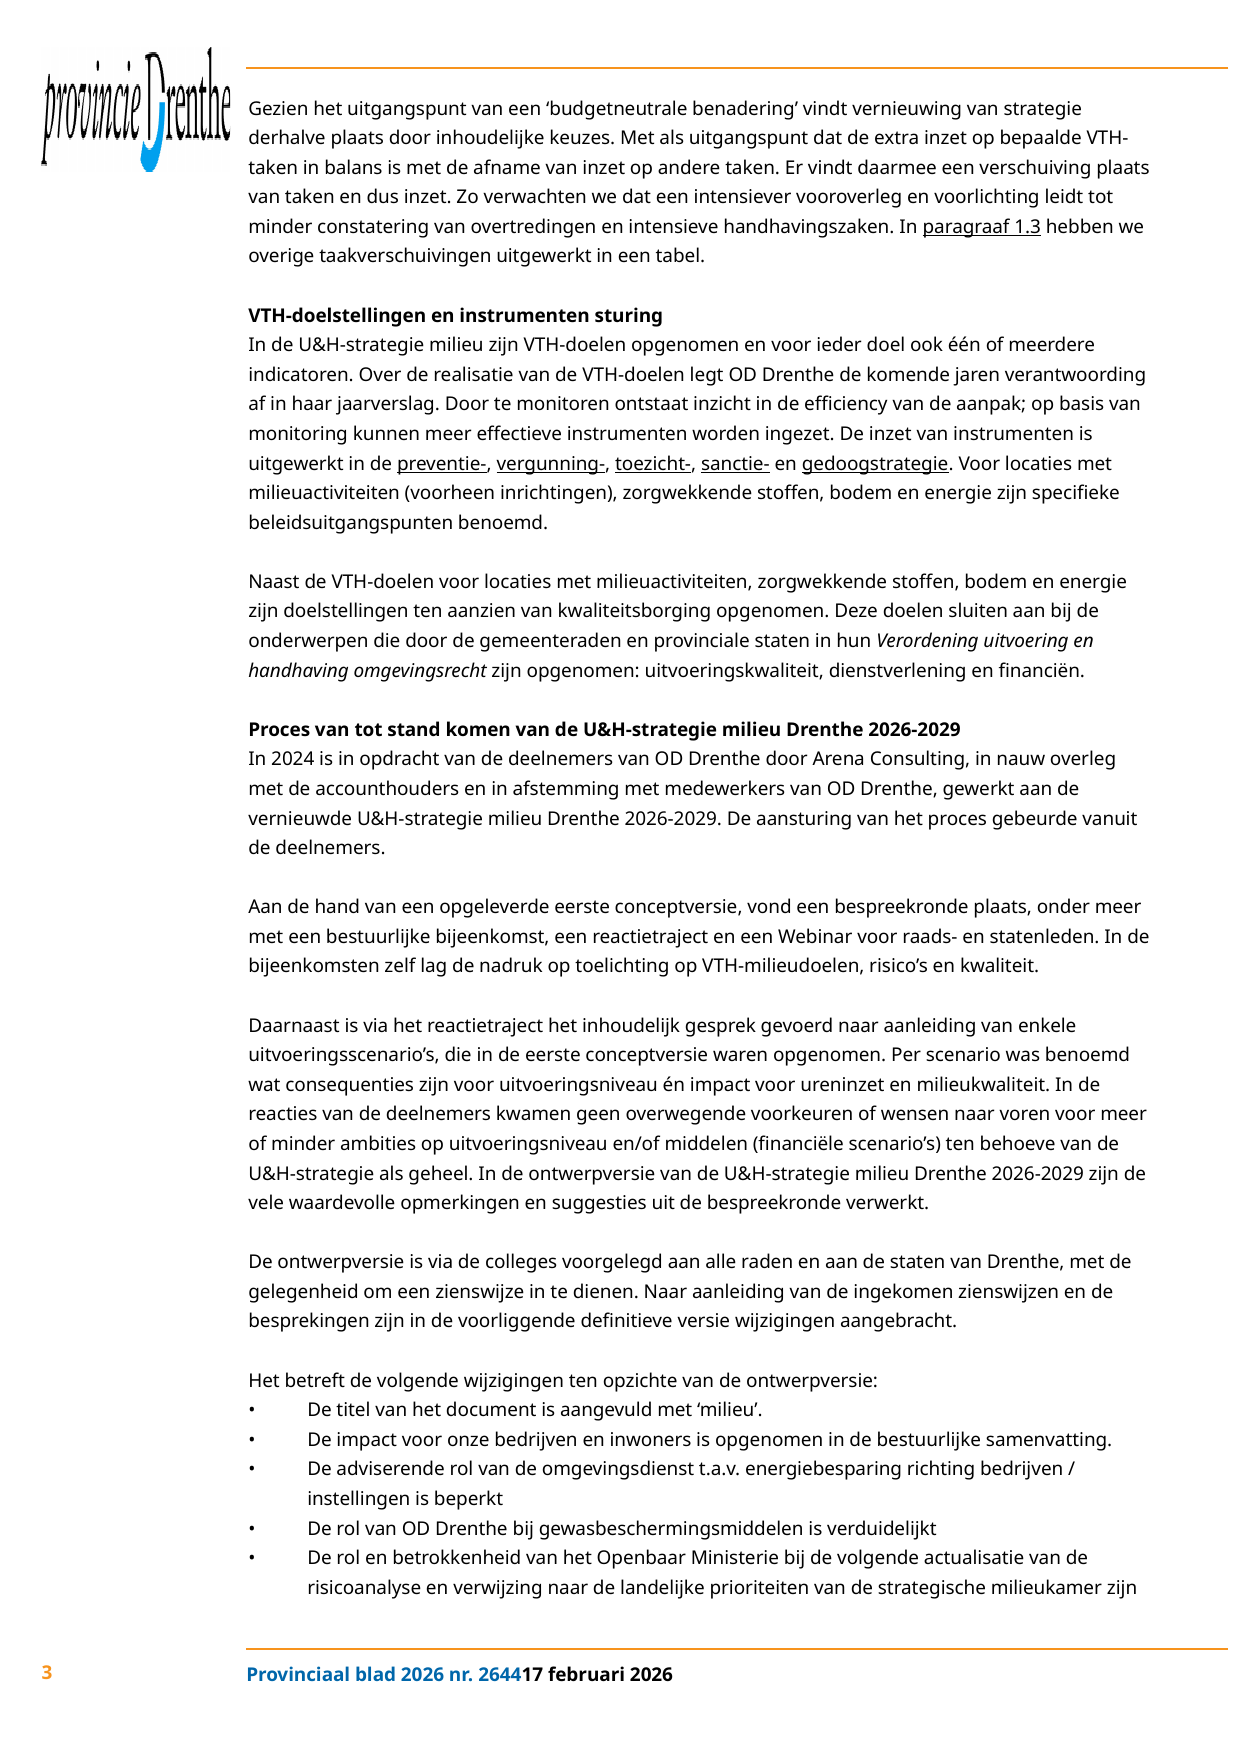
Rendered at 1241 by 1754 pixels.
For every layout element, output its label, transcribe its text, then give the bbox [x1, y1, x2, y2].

text Proces van tot stand komen van de U&H-strategie milieu Drenthe 2026-2029 [248, 716, 1152, 742]
list De impact voor onze bedrijven en inwoners is opgenomen in de bestuurlijke samenvatting. [248, 1426, 1152, 1452]
text De ontwerpversie is via de colleges voorgelegd aan alle raden en aan de staten van Drenthe, met de gelegenheid om een zienswijze in te dienen. Naar aanleiding van de ingekomen zienswijzen en de besprekingen zijn in de voorliggende definitieve versie wijzigingen aangebracht. [248, 1248, 1152, 1333]
text Daarnaast is via het reactietraject het inhoudelijk gesprek gevoerd naar aanleiding van enkele uitvoeringsscenario’s, die in de eerste conceptversie waren opgenomen. Per scenario was benoemd wat consequenties zijn voor uitvoeringsniveau én impact voor ureninzet en milieukwaliteit. In de reacties van de deelnemers kwamen geen overwegende voorkeuren of wensen naar voren voor meer of minder ambities op uitvoeringsniveau en/of middelen (financiële scenario’s) ten behoeve van de U&H-strategie als geheel. In de ontwerpversie van de U&H-strategie milieu Drenthe 2026-2029 zijn de vele waardevolle opmerkingen en suggesties uit de bespreekronde verwerkt. [248, 1012, 1152, 1215]
list De adviserende rol van de omgevingsdienst t.a.v. energiebesparing richting bedrijven / instellingen is beperkt [248, 1456, 1152, 1511]
list De rol van OD Drenthe bij gewasbeschermingsmiddelen is verduidelijkt [248, 1515, 1152, 1541]
list De rol en betrokkenheid van het Openbaar Ministerie bij de volgende actualisatie van de risicoanalyse en verwijzing naar de landelijke prioriteiten van de strategische milieukamer zijn [248, 1544, 1152, 1600]
text Het betreft de volgende wijzigingen ten opzichte van de ontwerpversie: [248, 1367, 1152, 1393]
text VTH-doelstellingen en instrumenten sturing [248, 302, 1152, 328]
text Gezien het uitgangspunt van een ‘budgetneutrale benadering’ vindt vernieuwing van strategie derhalve plaats door inhoudelijke keuzes. Met als uitgangspunt dat de extra inzet op bepaalde VTH-taken in balans is met de afname van inzet op andere taken. Er vindt daarmee een verschuiving plaats van taken en dus inzet. Zo verwachten we dat een intensiever vooroverleg en voorlichting leidt tot minder constatering van overtredingen en intensieve handhavingszaken. In paragraaf 1.3 hebben we overige taakverschuivingen uitgewerkt in een tabel. [248, 95, 1152, 268]
picture [41, 47, 231, 172]
text Aan de hand van een opgeleverde eerste conceptversie, vond een bespreekronde plaats, onder meer met een bestuurlijke bijeenkomst, een reactietraject en een Webinar voor raads- en statenleden. In de bijeenkomsten zelf lag de nadruk op toelichting op VTH-milieudoelen, risico’s en kwaliteit. [248, 893, 1152, 978]
text Naast de VTH-doelen voor locaties met milieuactiviteiten, zorgwekkende stoffen, bodem en energie zijn doelstellingen ten aanzien van kwaliteitsborging opgenomen. Deze doelen sluiten aan bij de onderwerpen die door de gemeenteraden en provinciale staten in hun Verordening uitvoering en handhaving omgevingsrecht zijn opgenomen: uitvoeringskwaliteit, dienstverlening en financiën. [248, 568, 1152, 683]
text In de U&H-strategie milieu zijn VTH-doelen opgenomen en voor ieder doel ook één of meerdere indicatoren. Over de realisatie van de VTH-doelen legt OD Drenthe de komende jaren verantwoording af in haar jaarverslag. Door te monitoren ontstaat inzicht in de efficiency van de aanpak; op basis van monitoring kunnen meer effectieve instrumenten worden ingezet. De inzet van instrumenten is uitgewerkt in de preventie-, vergunning-, toezicht-, sanctie- en gedoogstrategie. Voor locaties met milieuactiviteiten (voorheen inrichtingen), zorgwekkende stoffen, bodem en energie zijn specifieke beleidsuitgangspunten benoemd. [248, 331, 1152, 535]
text In 2024 is in opdracht van de deelnemers van OD Drenthe door Arena Consulting, in nauw overleg met de accounthouders en in afstemming met medewerkers van OD Drenthe, gewerkt aan de vernieuwde U&H-strategie milieu Drenthe 2026-2029. De aansturing van het proces gebeurde vanuit de deelnemers. [248, 746, 1152, 860]
list De titel van het document is aangevuld met ‘milieu’. [248, 1396, 1152, 1422]
